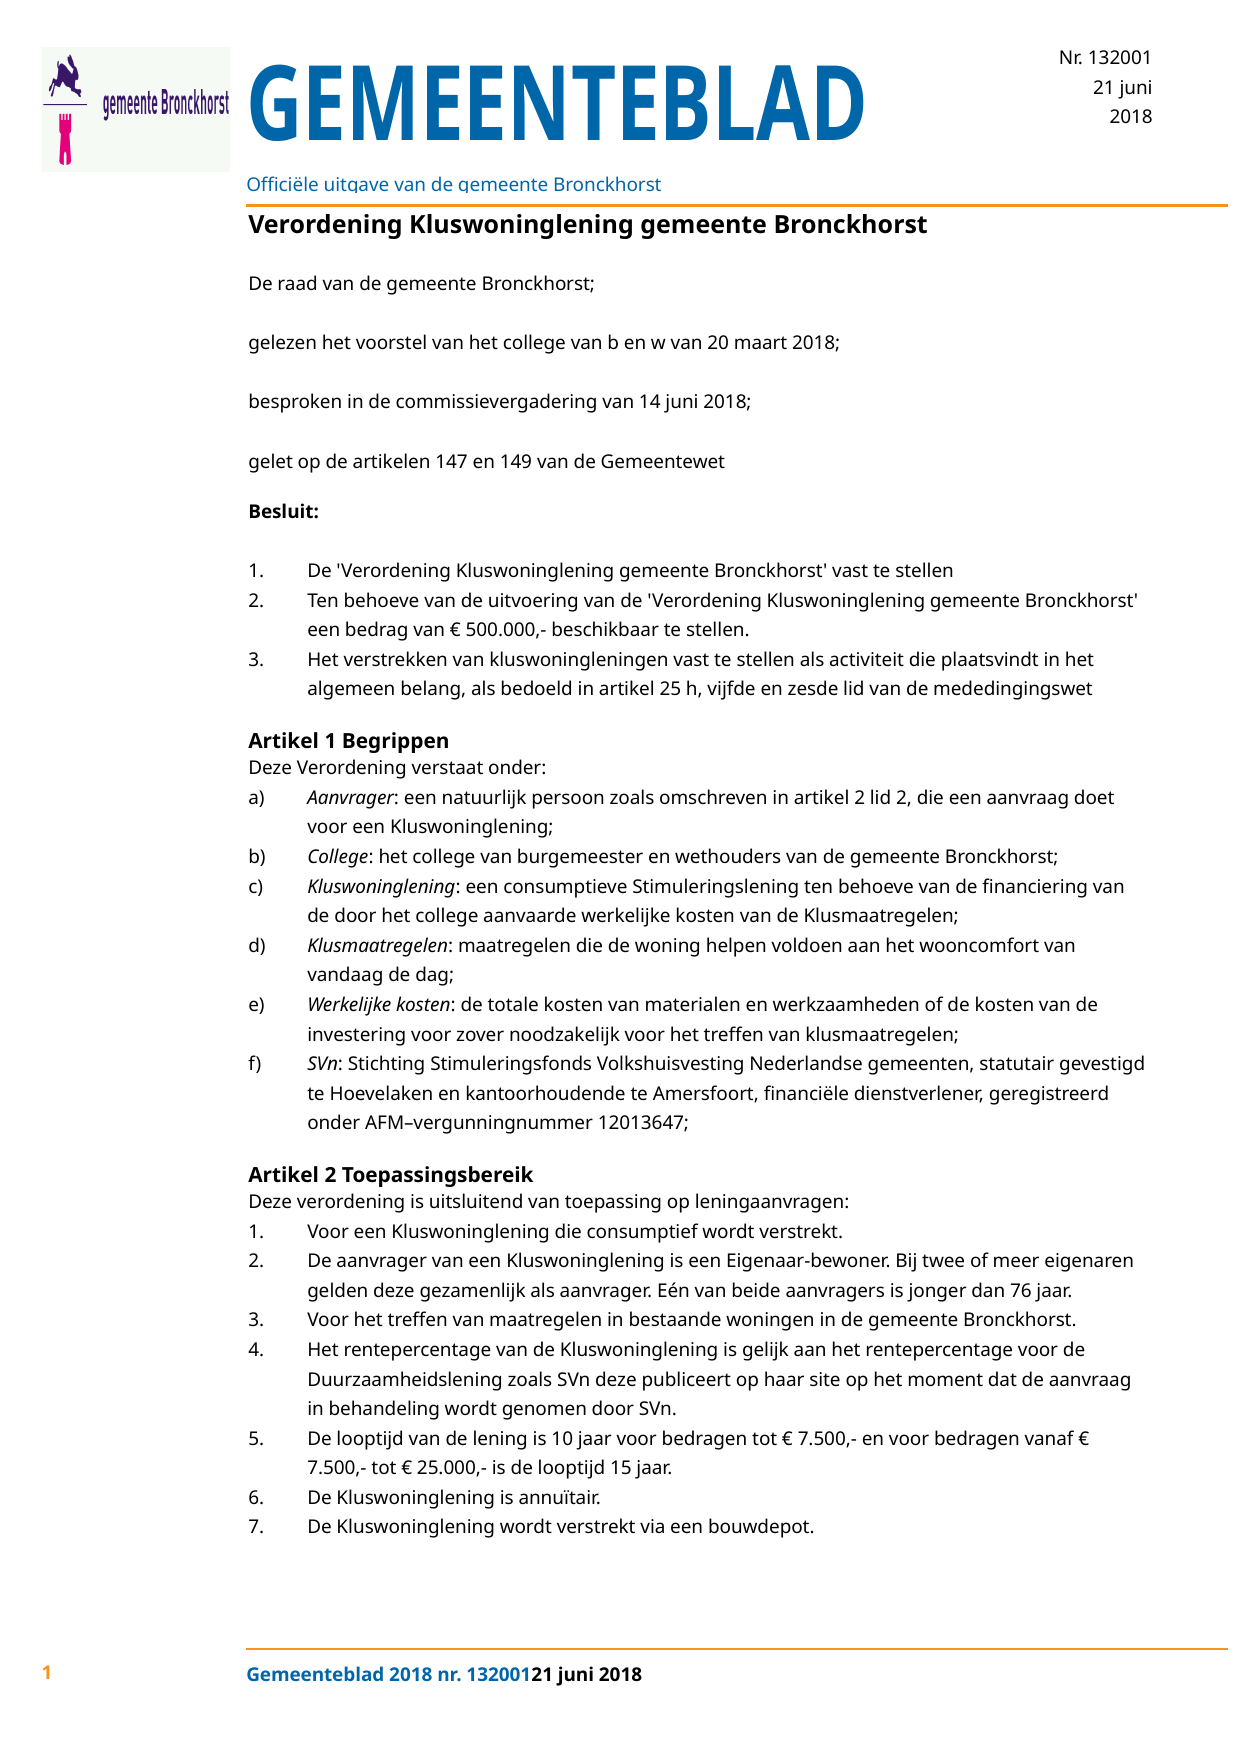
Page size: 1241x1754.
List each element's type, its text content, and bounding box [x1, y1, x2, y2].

text Artikel 1 Begrippen [248, 726, 1152, 754]
list Klusmaatregelen: maatregelen die de woning helpen voldoen aan het wooncomfort van vandaag de dag; [248, 932, 1152, 987]
picture [41, 47, 231, 172]
text De raad van de gemeente Bronckhorst; [248, 270, 1152, 296]
list Ten behoeve van de uitvoering van de 'Verordening Kluswoninglening gemeente Bronckhorst' een bedrag van € 500.000,- beschikbaar te stellen. [248, 587, 1152, 642]
list De 'Verordening Kluswoninglening gemeente Bronckhorst' vast te stellen [248, 557, 1152, 583]
list College: het college van burgemeester en wethouders van de gemeente Bronckhorst; [248, 843, 1152, 869]
list Het verstrekken van kluswoningleningen vast te stellen als activiteit die plaatsvindt in het algemeen belang, als bedoeld in artikel 25 h, vijfde en zesde lid van de mededingingswet [248, 646, 1152, 701]
text Verordening Kluswoninglening gemeente Bronckhorst [248, 207, 1152, 241]
list SVn: Stichting Stimuleringsfonds Volkshuisvesting Nederlandse gemeenten, statutair gevestigd te Hoevelaken en kantoorhoudende te Amersfoort, financiële dienstverlener, geregistreerd onder AFM–vergunningnummer 12013647; [248, 1050, 1152, 1135]
text Deze verordening is uitsluitend van toepassing op leningaanvragen: [248, 1188, 1152, 1214]
text gelezen het voorstel van het college van b en w van 20 maart 2018; [248, 329, 1152, 355]
text besproken in de commissievergadering van 14 juni 2018; [248, 389, 1152, 414]
list De aanvrager van een Kluswoninglening is een Eigenaar-bewoner. Bij twee of meer eigenaren gelden deze gezamenlijk als aanvrager. Eén van beide aanvragers is jonger dan 76 jaar. [248, 1247, 1152, 1303]
text Artikel 2 Toepassingsbereik [248, 1160, 1152, 1188]
text Deze Verordening verstaat onder: [248, 754, 1152, 780]
list Werkelijke kosten: de totale kosten van materialen en werkzaamheden of de kosten van de investering voor zover noodzakelijk voor het treffen van klusmaatregelen; [248, 991, 1152, 1046]
list Voor het treffen van maatregelen in bestaande woningen in de gemeente Bronckhorst. [248, 1307, 1152, 1332]
list Kluswoninglening: een consumptieve Stimuleringslening ten behoeve van de financiering van de door het college aanvaarde werkelijke kosten van de Klusmaatregelen; [248, 873, 1152, 928]
list De Kluswoninglening wordt verstrekt via een bouwdepot. [248, 1514, 1152, 1539]
list De Kluswoninglening is annuïtair. [248, 1484, 1152, 1510]
list Aanvrager: een natuurlijk persoon zoals omschreven in artikel 2 lid 2, die een aanvraag doet voor een Kluswoninglening; [248, 784, 1152, 839]
text Besluit: [248, 498, 1152, 524]
list Het rentepercentage van de Kluswoninglening is gelijk aan het rentepercentage voor de Duurzaamheidslening zoals SVn deze publiceert op haar site op het moment dat de aanvraag in behandeling wordt genomen door SVn. [248, 1336, 1152, 1421]
list De looptijd van de lening is 10 jaar voor bedragen tot € 7.500,- en voor bedragen vanaf € 7.500,- tot € 25.000,- is de looptijd 15 jaar. [248, 1425, 1152, 1480]
text gelet op de artikelen 147 en 149 van de Gemeentewet [248, 448, 1152, 473]
list Voor een Kluswoninglening die consumptief wordt verstrekt. [248, 1218, 1152, 1244]
